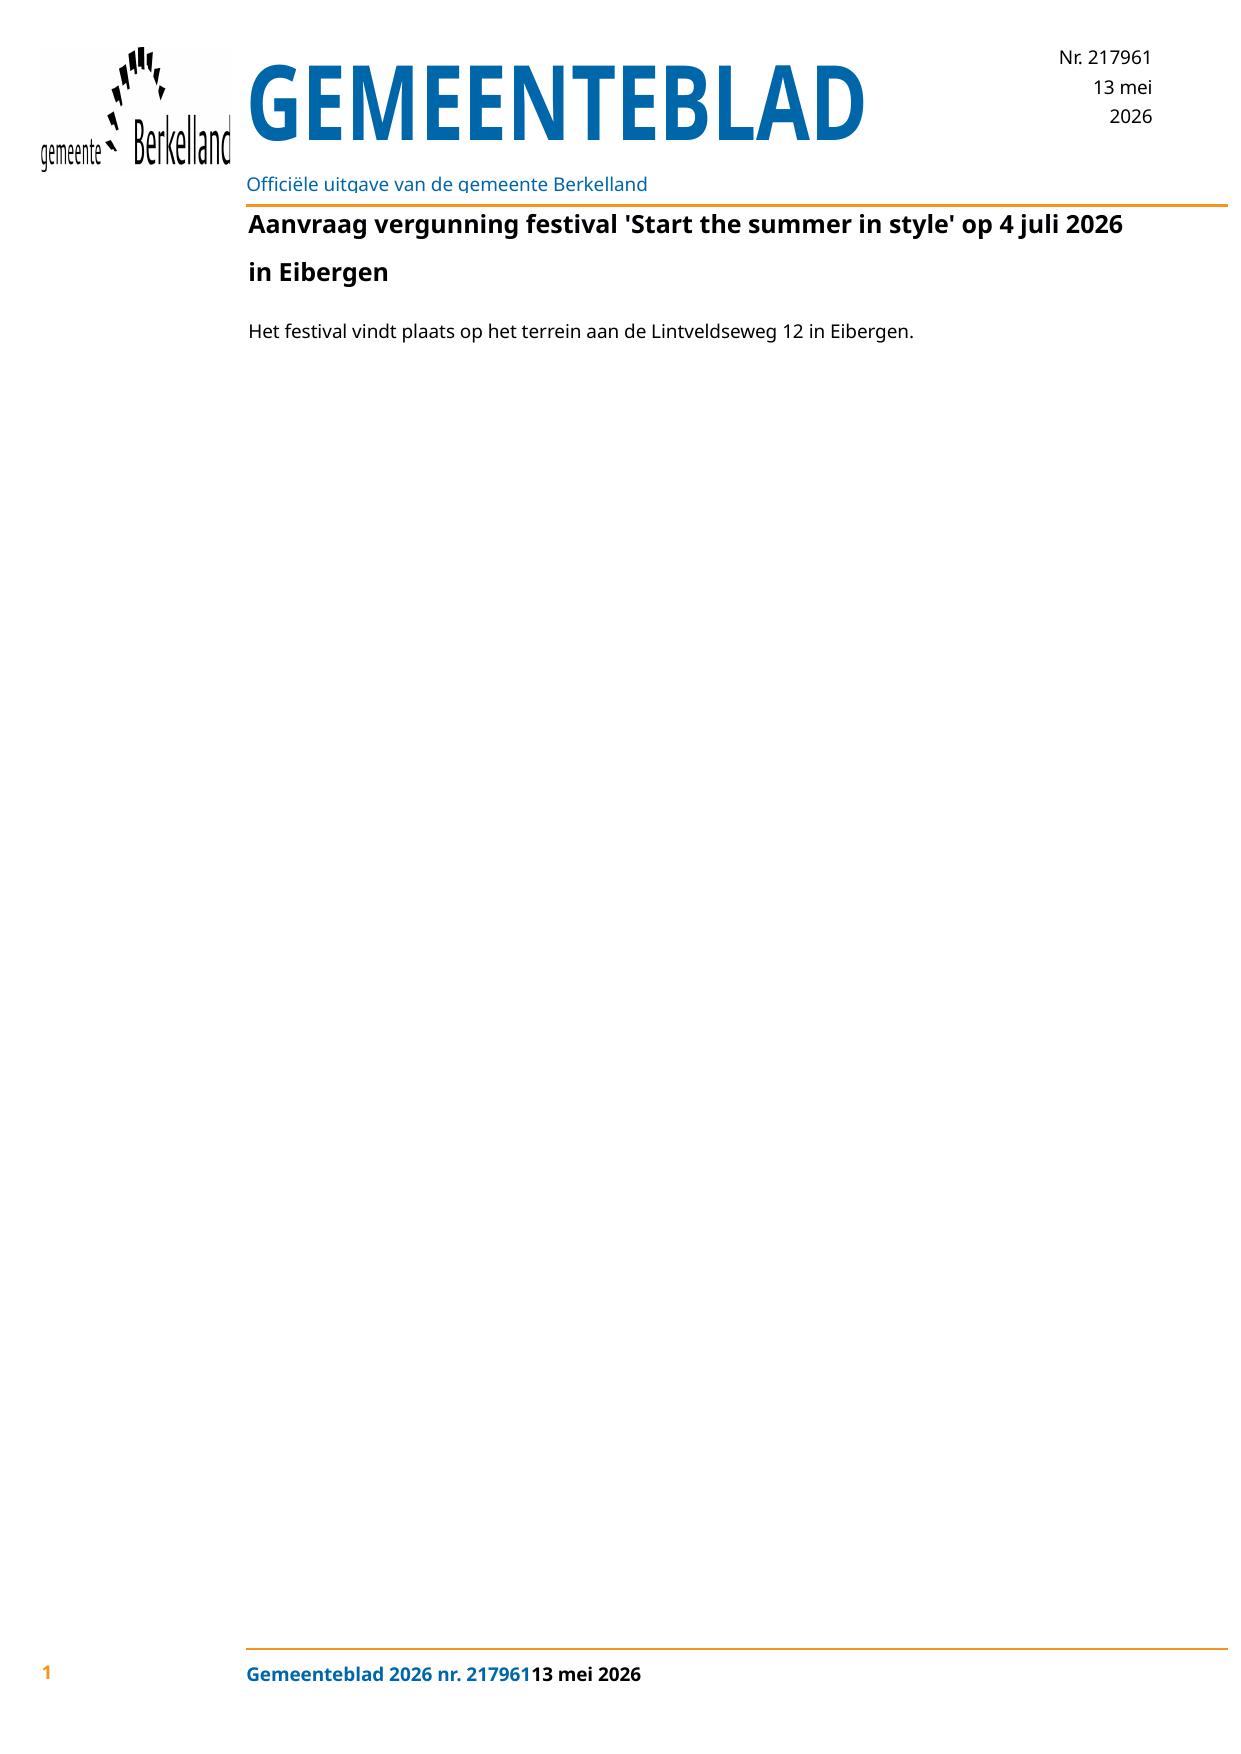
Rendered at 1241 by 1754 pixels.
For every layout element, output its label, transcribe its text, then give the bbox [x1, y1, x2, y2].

picture [41, 47, 231, 172]
text Aanvraag vergunning festival 'Start the summer in style' op 4 juli 2026 in Eibergen [248, 207, 1152, 288]
text Het festival vindt plaats op het terrein aan de Lintveldseweg 12 in Eibergen. [248, 318, 1152, 344]
